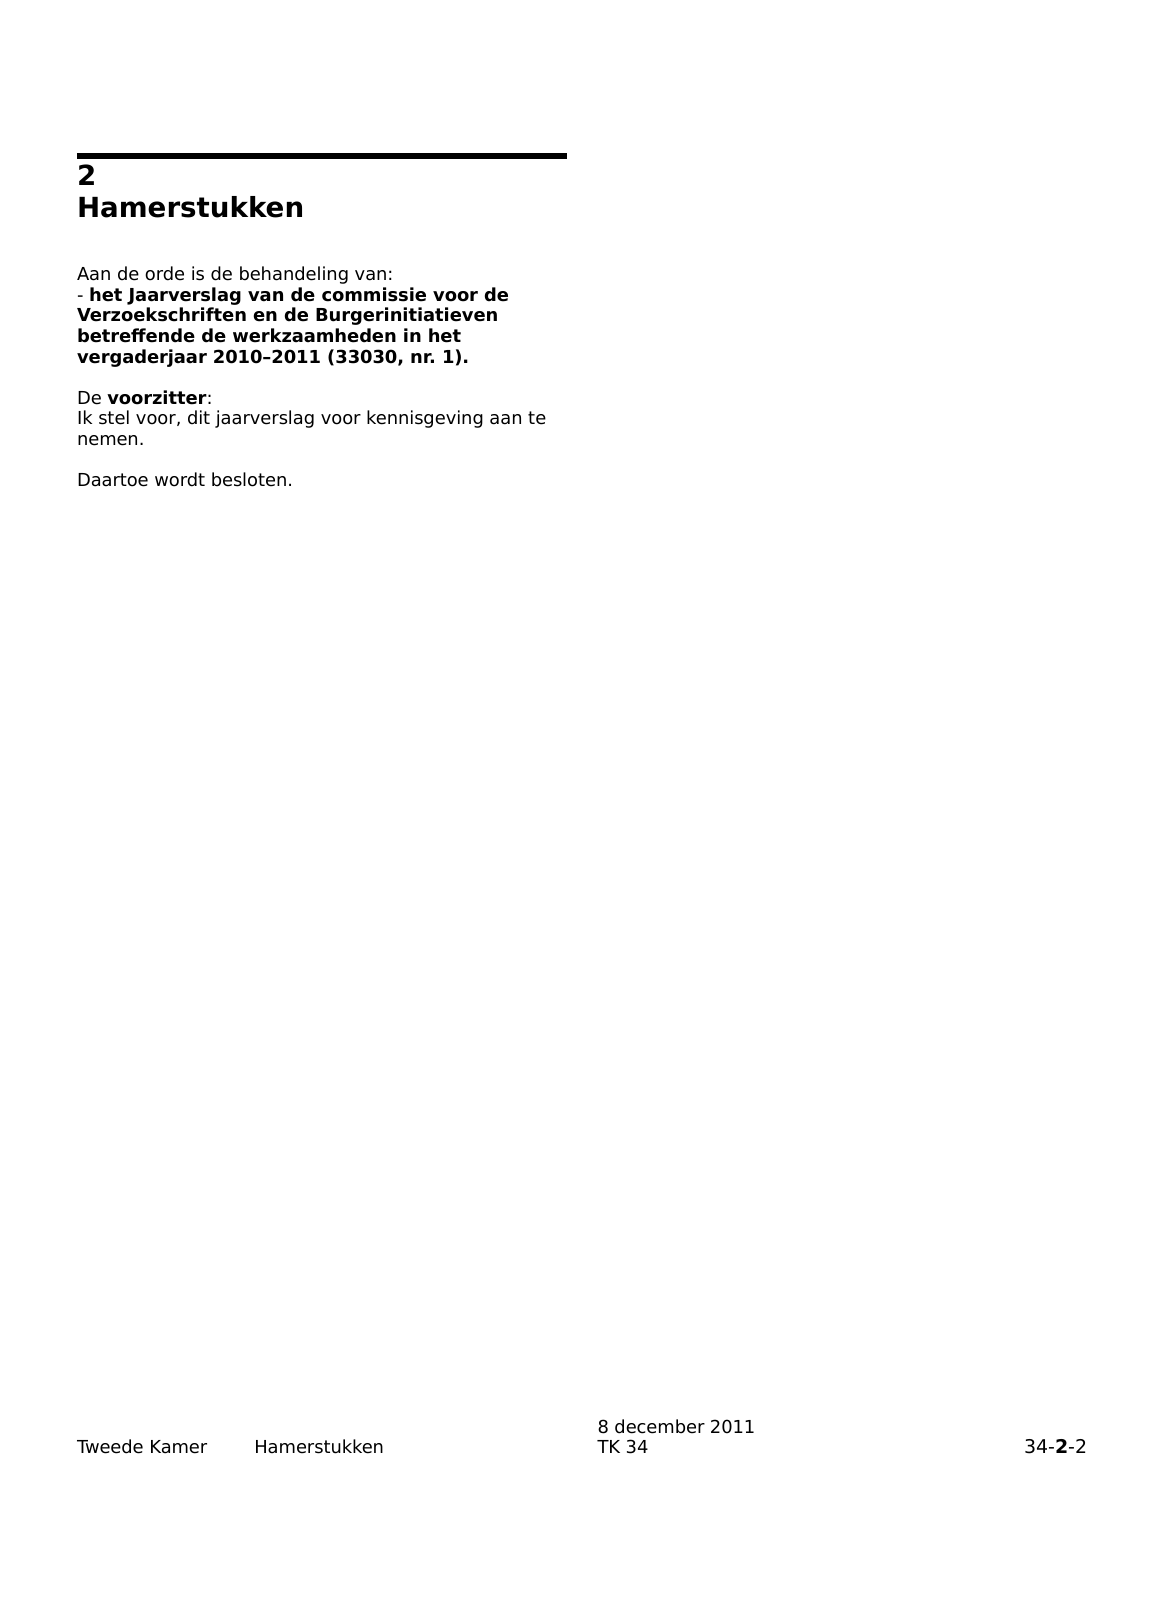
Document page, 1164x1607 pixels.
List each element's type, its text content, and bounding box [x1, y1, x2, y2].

text Daartoe wordt besloten. [77, 470, 567, 490]
title 2 Hamerstukken [77, 159, 567, 224]
text Aan de orde is de behandeling van: [77, 264, 567, 284]
text De voorzitter: [77, 387, 567, 408]
text - het Jaarverslag van de commissie voor de Verzoekschriften en de Burgerinitiatieven betreffende de werkzaamheden in het vergaderjaar 2010–2011 (33030, nr. 1). [77, 284, 567, 367]
text Ik stel voor, dit jaarverslag voor kennisgeving aan te nemen. [77, 408, 567, 450]
